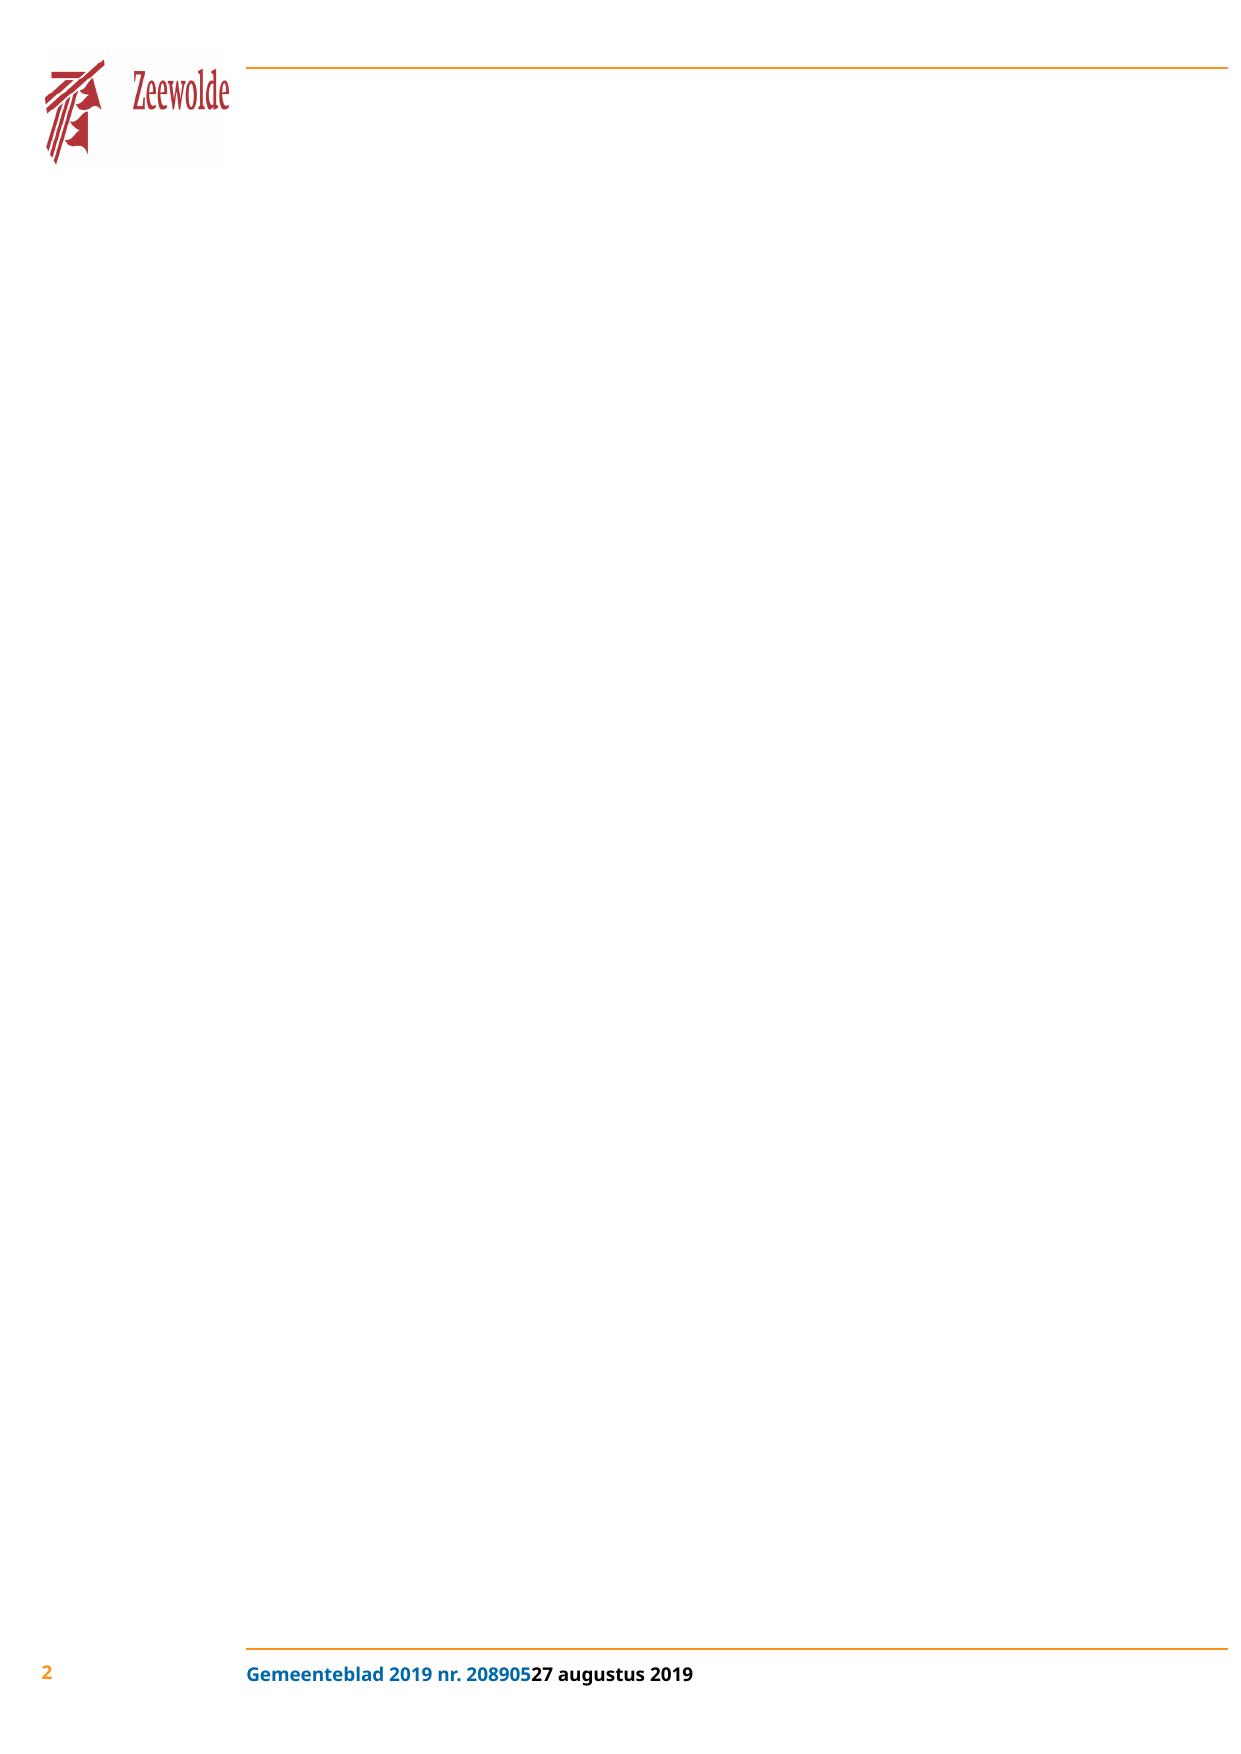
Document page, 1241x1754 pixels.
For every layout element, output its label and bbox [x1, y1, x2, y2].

picture [41, 47, 231, 172]
